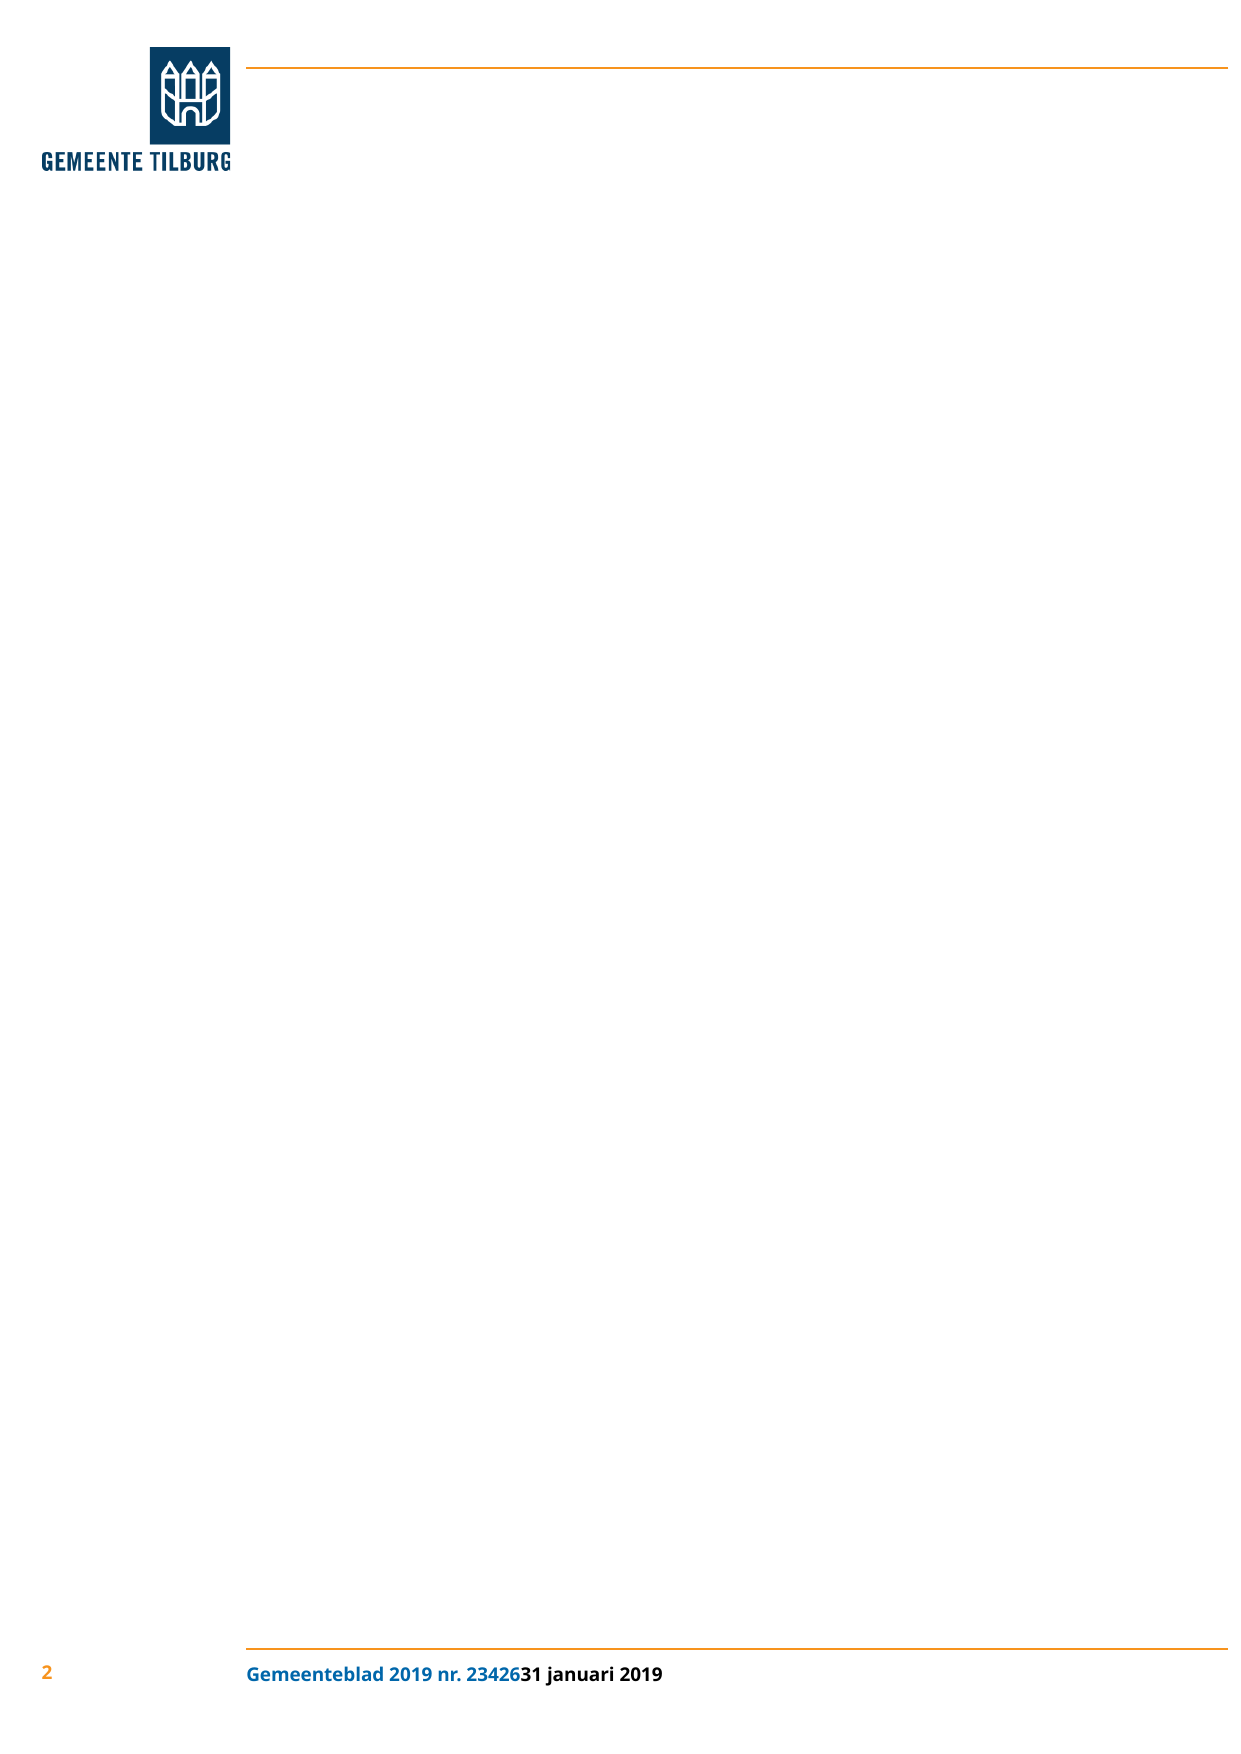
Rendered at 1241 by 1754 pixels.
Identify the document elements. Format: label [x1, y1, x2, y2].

picture [41, 47, 231, 172]
